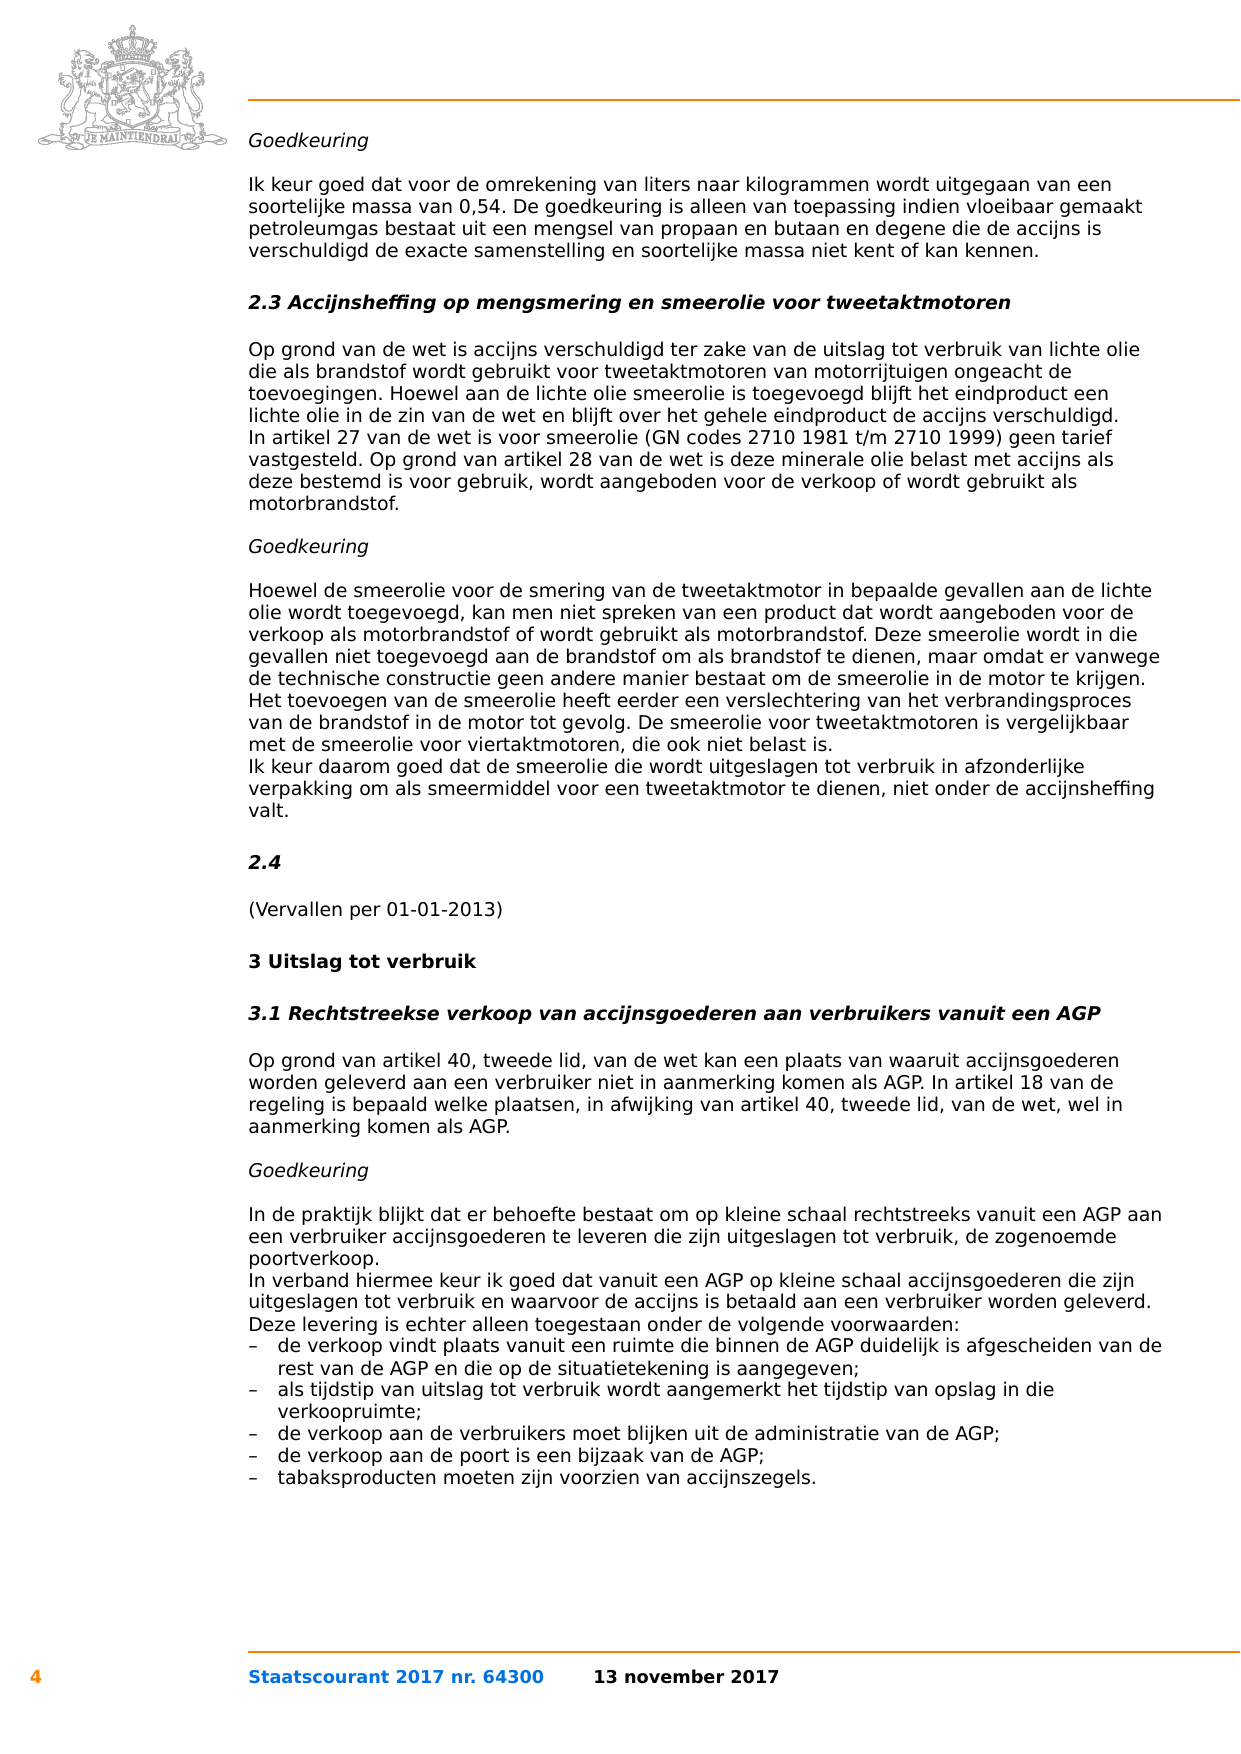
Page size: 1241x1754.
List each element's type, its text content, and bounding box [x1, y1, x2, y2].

text Op grond van artikel 40, tweede lid, van de wet kan een plaats van waaruit accijnsgoederen worden geleverd aan een verbruiker niet in aanmerking komen als AGP. In artikel 18 van de regeling is bepaald welke plaatsen, in afwijking van artikel 40, tweede lid, van de wet, wel in aanmerking komen als AGP. [248, 1050, 1163, 1138]
subtitle 3.1 Rechtstreekse verkoop van accijnsgoederen aan verbruikers vanuit een AGP [248, 1003, 1163, 1025]
subtitle Goedkeuring [248, 536, 1163, 558]
text Ik keur daarom goed dat de smeerolie die wordt uitgeslagen tot verbruik in afzonderlijke verpakking om als smeermiddel voor een tweetaktmotor te dienen, niet onder de accijnsheffing valt. [248, 756, 1163, 822]
text Ik keur goed dat voor de omrekening van liters naar kilogrammen wordt uitgegaan van een soortelijke massa van 0,54. De goedkeuring is alleen van toepassing indien vloeibaar gemaakt petroleumgas bestaat uit een mengsel van propaan en butaan en degene die de accijns is verschuldigd de exacte samenstelling en soortelijke massa niet kent of kan kennen. [248, 174, 1163, 262]
subtitle Goedkeuring [248, 130, 1163, 152]
subtitle Goedkeuring [248, 1160, 1163, 1182]
text – de verkoop aan de poort is een bijzaak van de AGP; [248, 1445, 1163, 1467]
text (Vervallen per 01-01-2013) [248, 899, 1163, 921]
text – de verkoop aan de verbruikers moet blijken uit de administratie van de AGP; [248, 1423, 1163, 1445]
text – de verkoop vindt plaats vanuit een ruimte die binnen de AGP duidelijk is afgescheiden van de rest van de AGP en die op de situatietekening is aangegeven; [248, 1335, 1163, 1379]
picture [38, 25, 227, 150]
text – tabaksproducten moeten zijn voorzien van accijnszegels. [248, 1467, 1163, 1489]
text In verband hiermee keur ik goed dat vanuit een AGP op kleine schaal accijnsgoederen die zijn uitgeslagen tot verbruik en waarvoor de accijns is betaald aan een verbruiker worden geleverd. Deze levering is echter alleen toegestaan onder de volgende voorwaarden: [248, 1269, 1163, 1335]
text Hoewel de smeerolie voor de smering van de tweetaktmotor in bepaalde gevallen aan de lichte olie wordt toegevoegd, kan men niet spreken van een product dat wordt aangeboden voor de verkoop als motorbrandstof of wordt gebruikt als motorbrandstof. Deze smeerolie wordt in die gevallen niet toegevoegd aan de brandstof om als brandstof te dienen, maar omdat er vanwege de technische constructie geen andere manier bestaat om de smeerolie in de motor te krijgen. Het toevoegen van de smeerolie heeft eerder een verslechtering van het verbrandingsproces van de brandstof in de motor tot gevolg. De smeerolie voor tweetaktmotoren is vergelijkbaar met de smeerolie voor viertaktmotoren, die ook niet belast is. [248, 580, 1163, 756]
text – als tijdstip van uitslag tot verbruik wordt aangemerkt het tijdstip van opslag in die verkoopruimte; [248, 1379, 1163, 1423]
subtitle 3 Uitslag tot verbruik [248, 951, 1163, 973]
text In de praktijk blijkt dat er behoefte bestaat om op kleine schaal rechtstreeks vanuit een AGP aan een verbruiker accijnsgoederen te leveren die zijn uitgeslagen tot verbruik, de zogenoemde poortverkoop. [248, 1203, 1163, 1269]
text In artikel 27 van de wet is voor smeerolie (GN codes 2710 1981 t/m 2710 1999) geen tarief vastgesteld. Op grond van artikel 28 van de wet is deze minerale olie belast met accijns als deze bestemd is voor gebruik, wordt aangeboden voor de verkoop of wordt gebruikt als motorbrandstof. [248, 427, 1163, 514]
text Op grond van de wet is accijns verschuldigd ter zake van de uitslag tot verbruik van lichte olie die als brandstof wordt gebruikt voor tweetaktmotoren van motorrijtuigen ongeacht de toevoegingen. Hoewel aan de lichte olie smeerolie is toegevoegd blijft het eindproduct een lichte olie in de zin van de wet en blijft over het gehele eindproduct de accijns verschuldigd. [248, 339, 1163, 427]
subtitle 2.3 Accijnsheffing op mengsmering en smeerolie voor tweetaktmotoren [248, 292, 1163, 314]
subtitle 2.4 [248, 852, 1163, 874]
